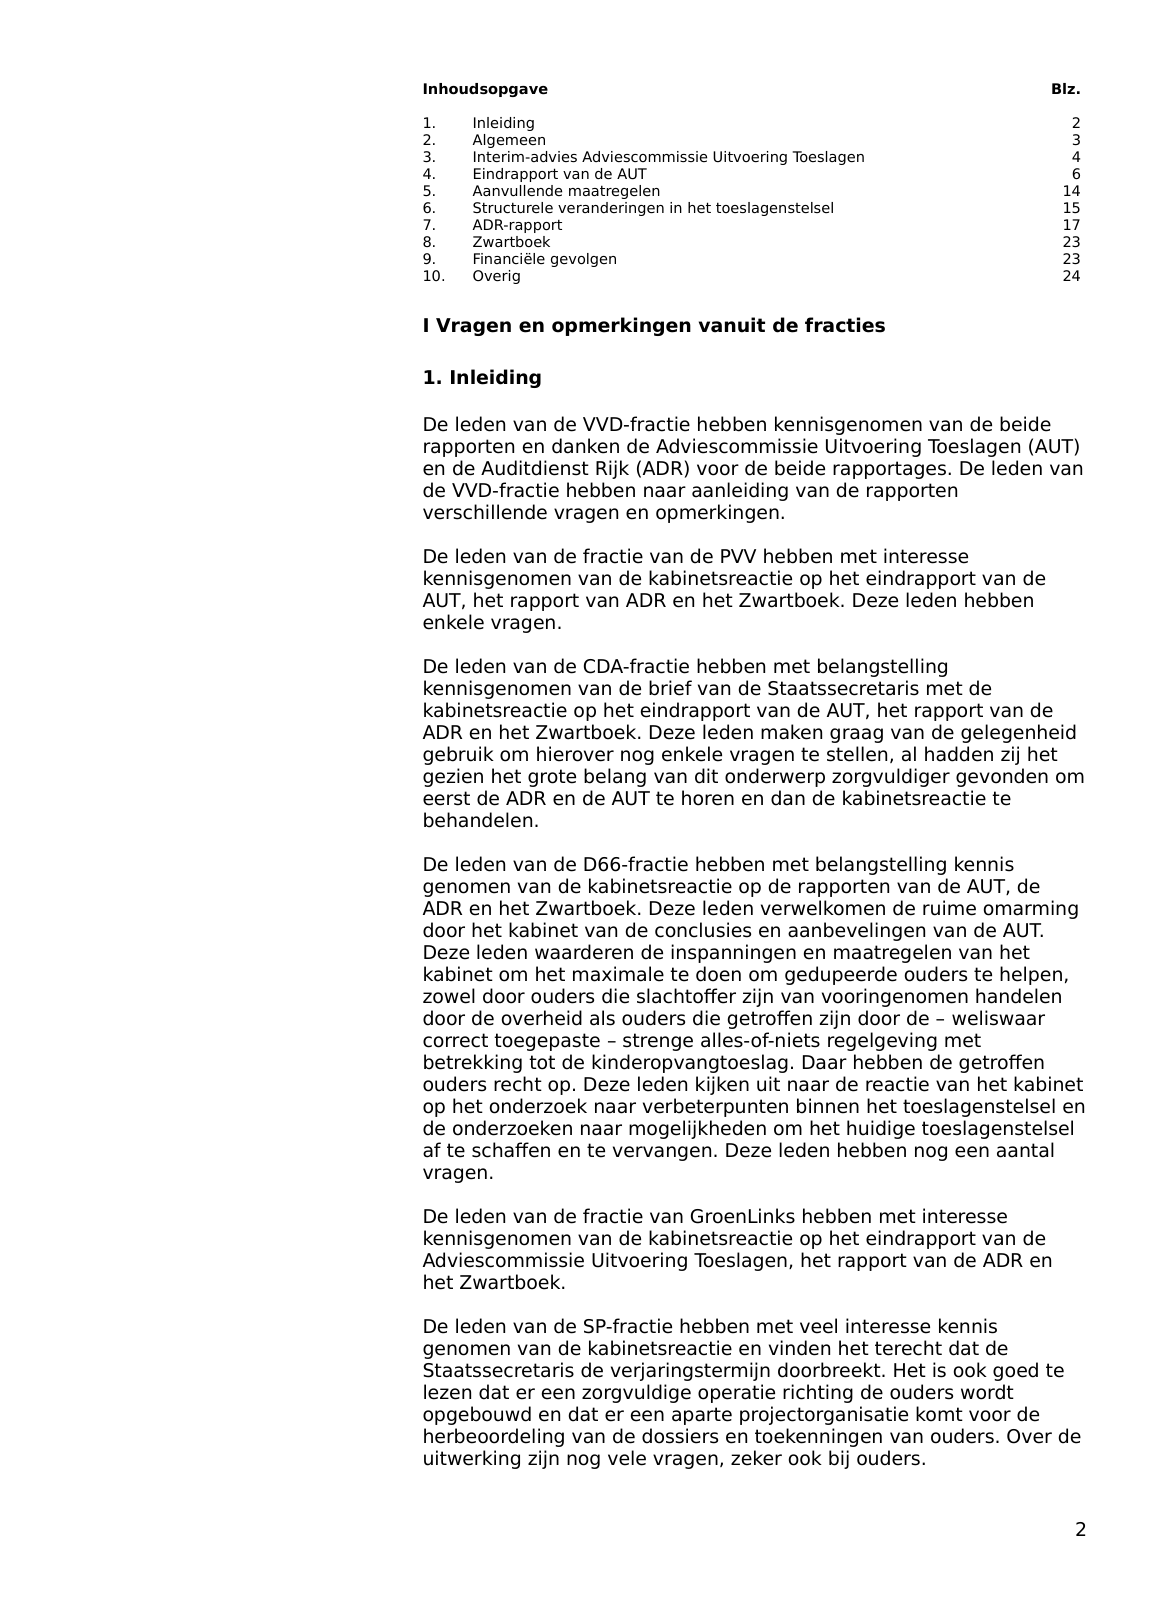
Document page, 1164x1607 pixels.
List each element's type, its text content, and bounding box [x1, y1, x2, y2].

table_cell Interim-advies Adviescommissie Uitvoering Toeslagen [467, 149, 1028, 166]
table_cell Overig [467, 268, 1028, 285]
table_cell Aanvullende maatregelen [467, 183, 1028, 200]
text De leden van de D66-fractie hebben met belangstelling kennis genomen van de kabinetsreactie op de rapporten van de AUT, de ADR en het Zwartboek. Deze leden verwelkomen de ruime omarming door het kabinet van de conclusies en aanbevelingen van de AUT. Deze leden waarderen de inspanningen en maatregelen van het kabinet om het maximale te doen om gedupeerde ouders te helpen, zowel door ouders die slachtoffer zijn van vooringenomen handelen door de overheid als ouders die getroffen zijn door de – weliswaar correct toegepaste – strenge alles-of-niets regelgeving met betrekking tot de kinderopvangtoeslag. Daar hebben de getroffen ouders recht op. Deze leden kijken uit naar de reactie van het kabinet op het onderzoek naar verbeterpunten binnen het toeslagenstelsel en de onderzoeken naar mogelijkheden om het huidige toeslagenstelsel af te schaffen en te vervangen. Deze leden hebben nog een aantal vragen. [422, 854, 1087, 1183]
table_cell 15 [1028, 200, 1087, 217]
table_cell 6 [1028, 166, 1087, 183]
table_cell Inleiding [467, 115, 1028, 132]
text De leden van de fractie van GroenLinks hebben met interesse kennisgenomen van de kabinetsreactie op het eindrapport van de Adviescommissie Uitvoering Toeslagen, het rapport van de ADR en het Zwartboek. [422, 1206, 1087, 1294]
table_cell Zwartboek [467, 234, 1028, 251]
table_cell 2. [422, 132, 467, 149]
table_cell 7. [422, 217, 467, 234]
table_cell 5. [422, 183, 467, 200]
table_cell 3 [1028, 132, 1087, 149]
table_header Inhoudsopgave [422, 81, 1028, 98]
text De leden van de SP-fractie hebben met veel interesse kennis genomen van de kabinetsreactie en vinden het terecht dat de Staatssecretaris de verjaringstermijn doorbreekt. Het is ook goed te lezen dat er een zorgvuldige operatie richting de ouders wordt opgebouwd en dat er een aparte projectorganisatie komt voor de herbeoordeling van de dossiers en toekenningen van ouders. Over de uitwerking zijn nog vele vragen, zeker ook bij ouders. [422, 1316, 1087, 1470]
table_cell Algemeen [467, 132, 1028, 149]
table_cell 10. [422, 268, 467, 285]
table_cell Eindrapport van de AUT [467, 166, 1028, 183]
subtitle 1. Inleiding [422, 367, 1087, 389]
table_cell Financiële gevolgen [467, 251, 1028, 268]
table_cell 3. [422, 149, 467, 166]
table_cell [1028, 98, 1087, 115]
table_cell Structurele veranderingen in het toeslagenstelsel [467, 200, 1028, 217]
table_cell 6. [422, 200, 467, 217]
table_cell 2 [1028, 115, 1087, 132]
table_cell [467, 98, 1028, 115]
text De leden van de VVD-fractie hebben kennisgenomen van de beide rapporten en danken de Adviescommissie Uitvoering Toeslagen (AUT) en de Auditdienst Rijk (ADR) voor de beide rapportages. De leden van de VVD-fractie hebben naar aanleiding van de rapporten verschillende vragen en opmerkingen. [422, 414, 1087, 523]
table_cell 1. [422, 115, 467, 132]
table_cell ADR-rapport [467, 217, 1028, 234]
table_cell 14 [1028, 183, 1087, 200]
table_cell 8. [422, 234, 467, 251]
text De leden van de fractie van de PVV hebben met interesse kennisgenomen van de kabinetsreactie op het eindrapport van de AUT, het rapport van ADR en het Zwartboek. Deze leden hebben enkele vragen. [422, 546, 1087, 634]
table_cell 4. [422, 166, 467, 183]
table_cell 24 [1028, 268, 1087, 285]
text De leden van de CDA-fractie hebben met belangstelling kennisgenomen van de brief van de Staatssecretaris met de kabinetsreactie op het eindrapport van de AUT, het rapport van de ADR en het Zwartboek. Deze leden maken graag van de gelegenheid gebruik om hierover nog enkele vragen te stellen, al hadden zij het gezien het grote belang van dit onderwerp zorgvuldiger gevonden om eerst de ADR en de AUT te horen en dan de kabinetsreactie te behandelen. [422, 656, 1087, 832]
table_cell 17 [1028, 217, 1087, 234]
table_cell 4 [1028, 149, 1087, 166]
table_cell 23 [1028, 234, 1087, 251]
subtitle I Vragen en opmerkingen vanuit de fracties [422, 315, 1087, 337]
table_header Blz. [1028, 81, 1087, 98]
table_cell 9. [422, 251, 467, 268]
table_cell 23 [1028, 251, 1087, 268]
table_cell [422, 98, 467, 115]
